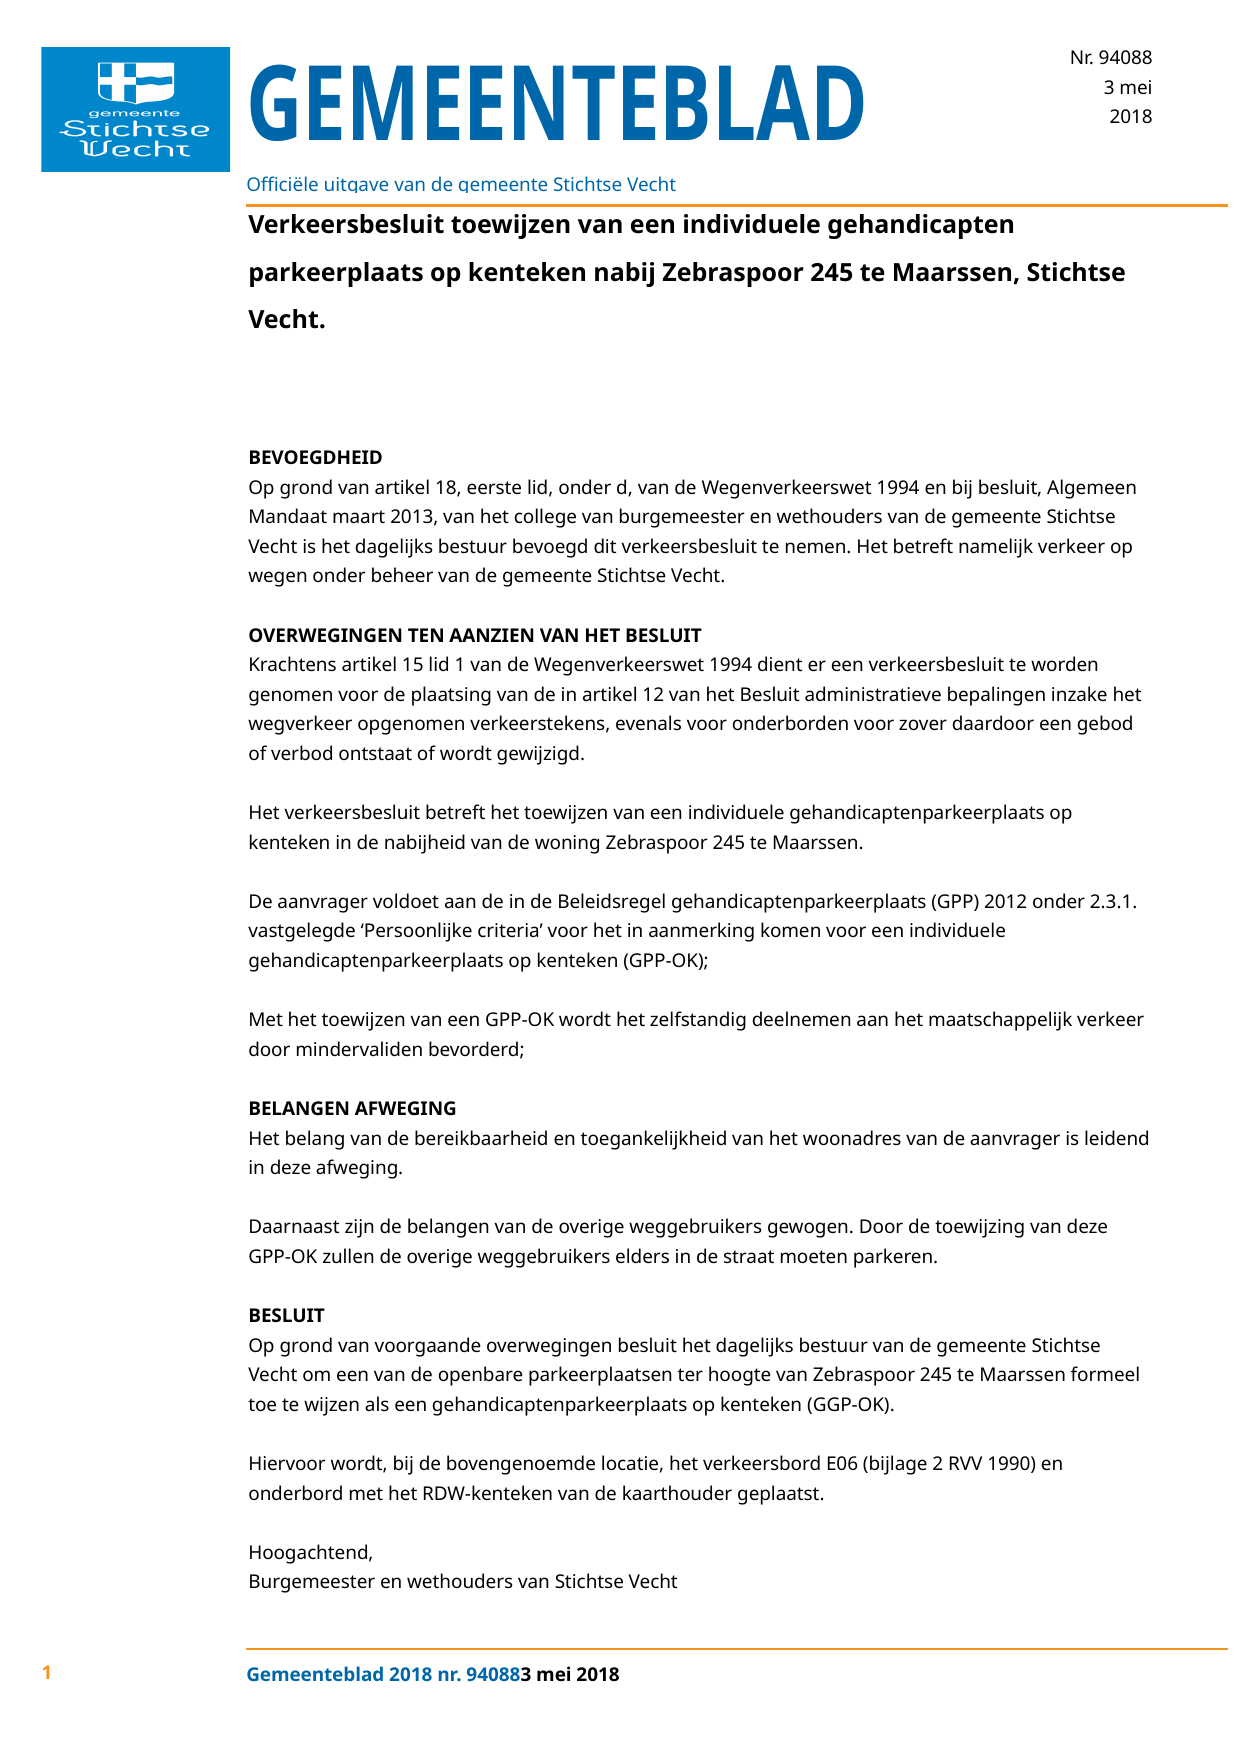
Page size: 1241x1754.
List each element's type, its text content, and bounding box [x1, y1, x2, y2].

text Het belang van de bereikbaarheid en toegankelijkheid van het woonadres van de aanvrager is leidend in deze afweging. [248, 1125, 1152, 1180]
text BEVOEGDHEID [248, 444, 1152, 470]
text Burgemeester en wethouders van Stichtse Vecht [248, 1568, 1152, 1594]
text BESLUIT [248, 1302, 1152, 1328]
text Hiervoor wordt, bij de bovengenoemde locatie, het verkeersbord E06 (bijlage 2 RVV 1990) en onderbord met het RDW-kenteken van de kaarthouder geplaatst. [248, 1450, 1152, 1506]
text Met het toewijzen van een GPP-OK wordt het zelfstandig deelnemen aan het maatschappelijk verkeer door mindervaliden bevorderd; [248, 1006, 1152, 1062]
text De aanvrager voldoet aan de in de Beleidsregel gehandicaptenparkeerplaats (GPP) 2012 onder 2.3.1. vastgelegde ‘Persoonlijke criteria’ voor het in aanmerking komen voor een individuele gehandicaptenparkeerplaats op kenteken (GPP-OK); [248, 888, 1152, 973]
text Op grond van artikel 18, eerste lid, onder d, van de Wegenverkeerswet 1994 en bij besluit, Algemeen Mandaat maart 2013, van het college van burgemeester en wethouders van de gemeente Stichtse Vecht is het dagelijks bestuur bevoegd dit verkeersbesluit te nemen. Het betreft namelijk verkeer op wegen onder beheer van de gemeente Stichtse Vecht. [248, 474, 1152, 588]
text BELANGEN AFWEGING [248, 1095, 1152, 1121]
text OVERWEGINGEN TEN AANZIEN VAN HET BESLUIT [248, 622, 1152, 648]
text Het verkeersbesluit betreft het toewijzen van een individuele gehandicaptenparkeerplaats op kenteken in de nabijheid van de woning Zebraspoor 245 te Maarssen. [248, 799, 1152, 855]
text Daarnaast zijn de belangen van de overige weggebruikers gewogen. Door de toewijzing van deze GPP-OK zullen de overige weggebruikers elders in de straat moeten parkeren. [248, 1213, 1152, 1269]
picture [99, 63, 135, 101]
text Op grond van voorgaande overwegingen besluit het dagelijks bestuur van de gemeente Stichtse Vecht om een van de openbare parkeerplaatsen ter hoogte van Zebraspoor 245 te Maarssen formeel toe te wijzen als een gehandicaptenparkeerplaats op kenteken (GGP-OK). [248, 1332, 1152, 1417]
text Krachtens artikel 15 lid 1 van de Wegenverkeerswet 1994 dient er een verkeersbesluit te worden genomen voor de plaatsing van de in artikel 12 van het Besluit administratieve bepalingen inzake het wegverkeer opgenomen verkeerstekens, evenals voor onderborden voor zover daardoor een gebod of verbod ontstaat of wordt gewijzigd. [248, 651, 1152, 766]
text Hoogachtend, [248, 1539, 1152, 1565]
text Verkeersbesluit toewijzen van een individuele gehandicapten parkeerplaats op kenteken nabij Zebraspoor 245 te Maarssen, Stichtse Vecht. [248, 207, 1152, 336]
picture [137, 63, 174, 103]
